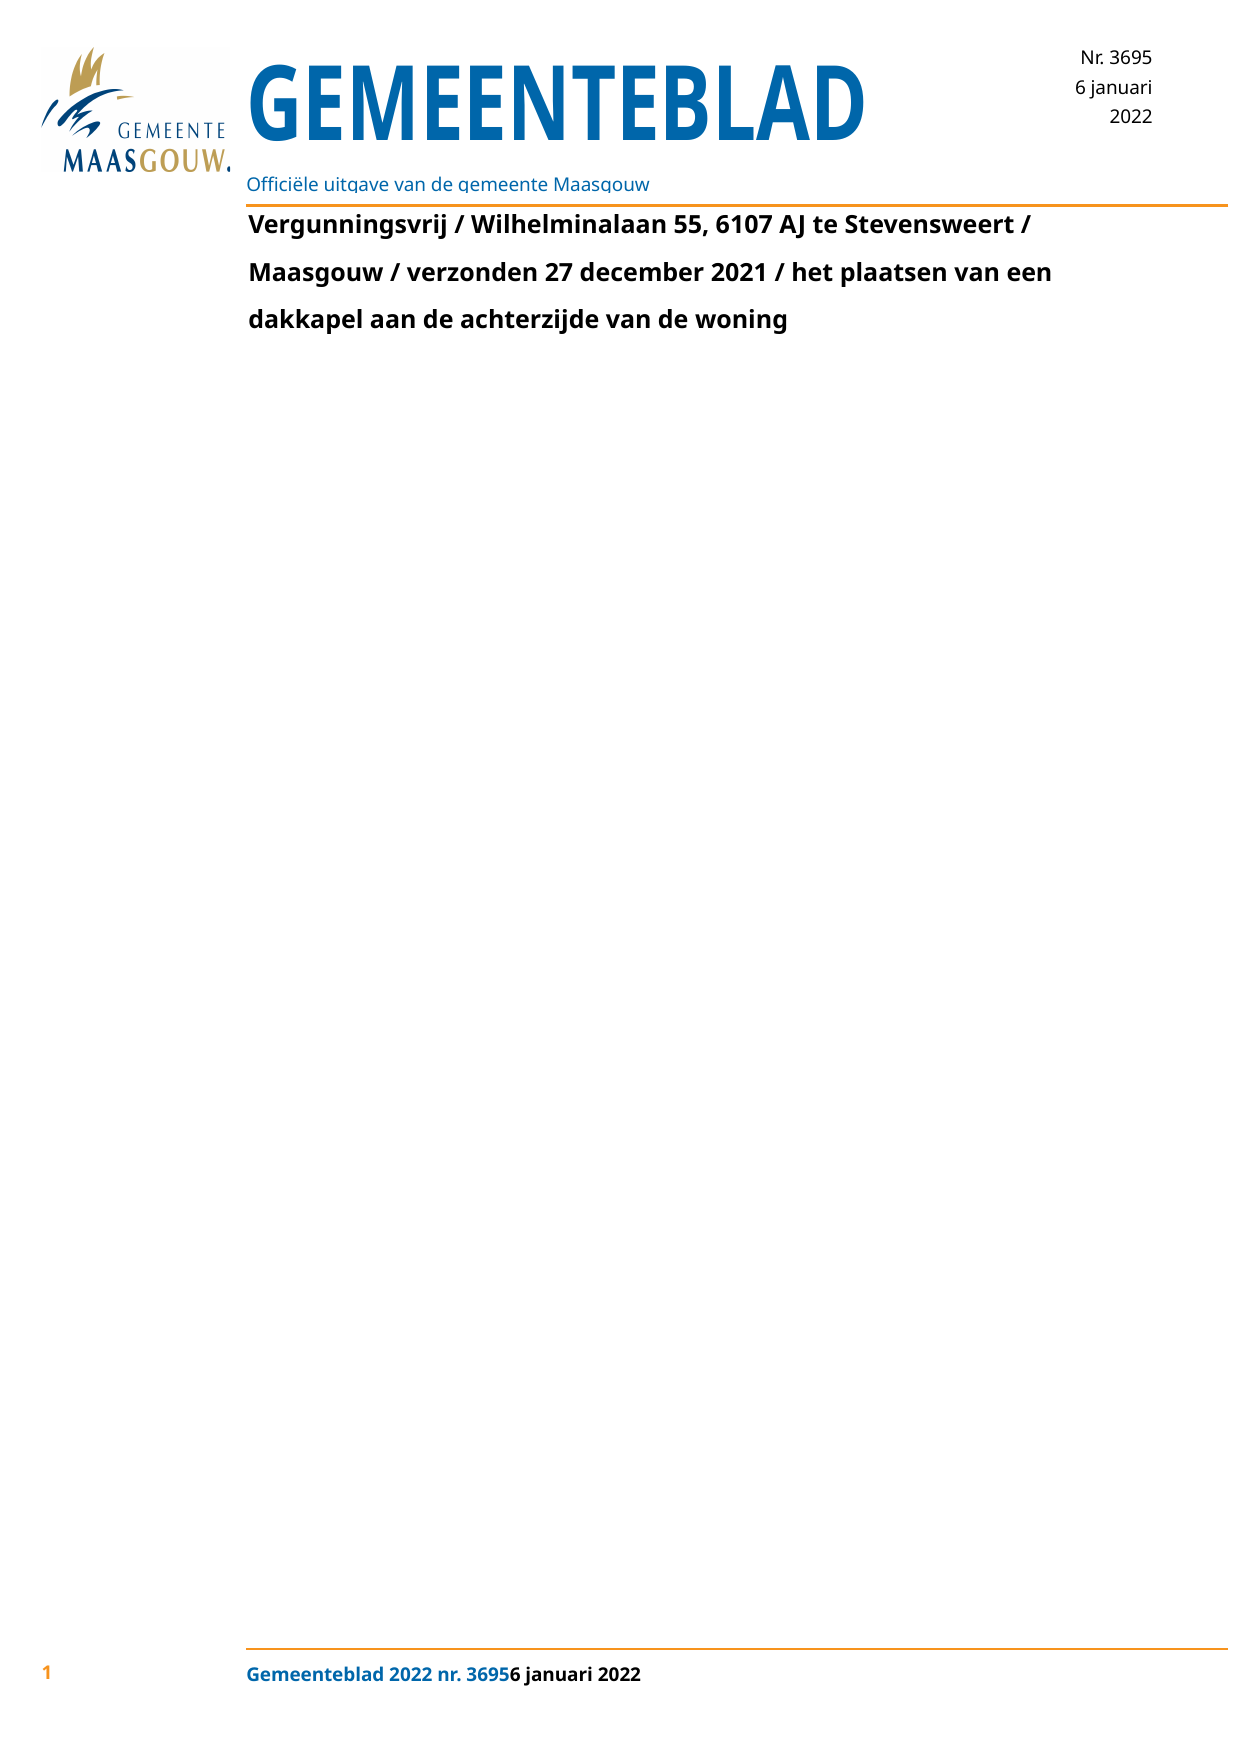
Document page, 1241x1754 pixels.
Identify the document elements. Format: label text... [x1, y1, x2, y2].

text Vergunningsvrij / Wilhelminalaan 55, 6107 AJ te Stevensweert / Maasgouw / verzonden 27 december 2021 / het plaatsen van een dakkapel aan de achterzijde van de woning [248, 207, 1152, 336]
picture [41, 47, 231, 172]
